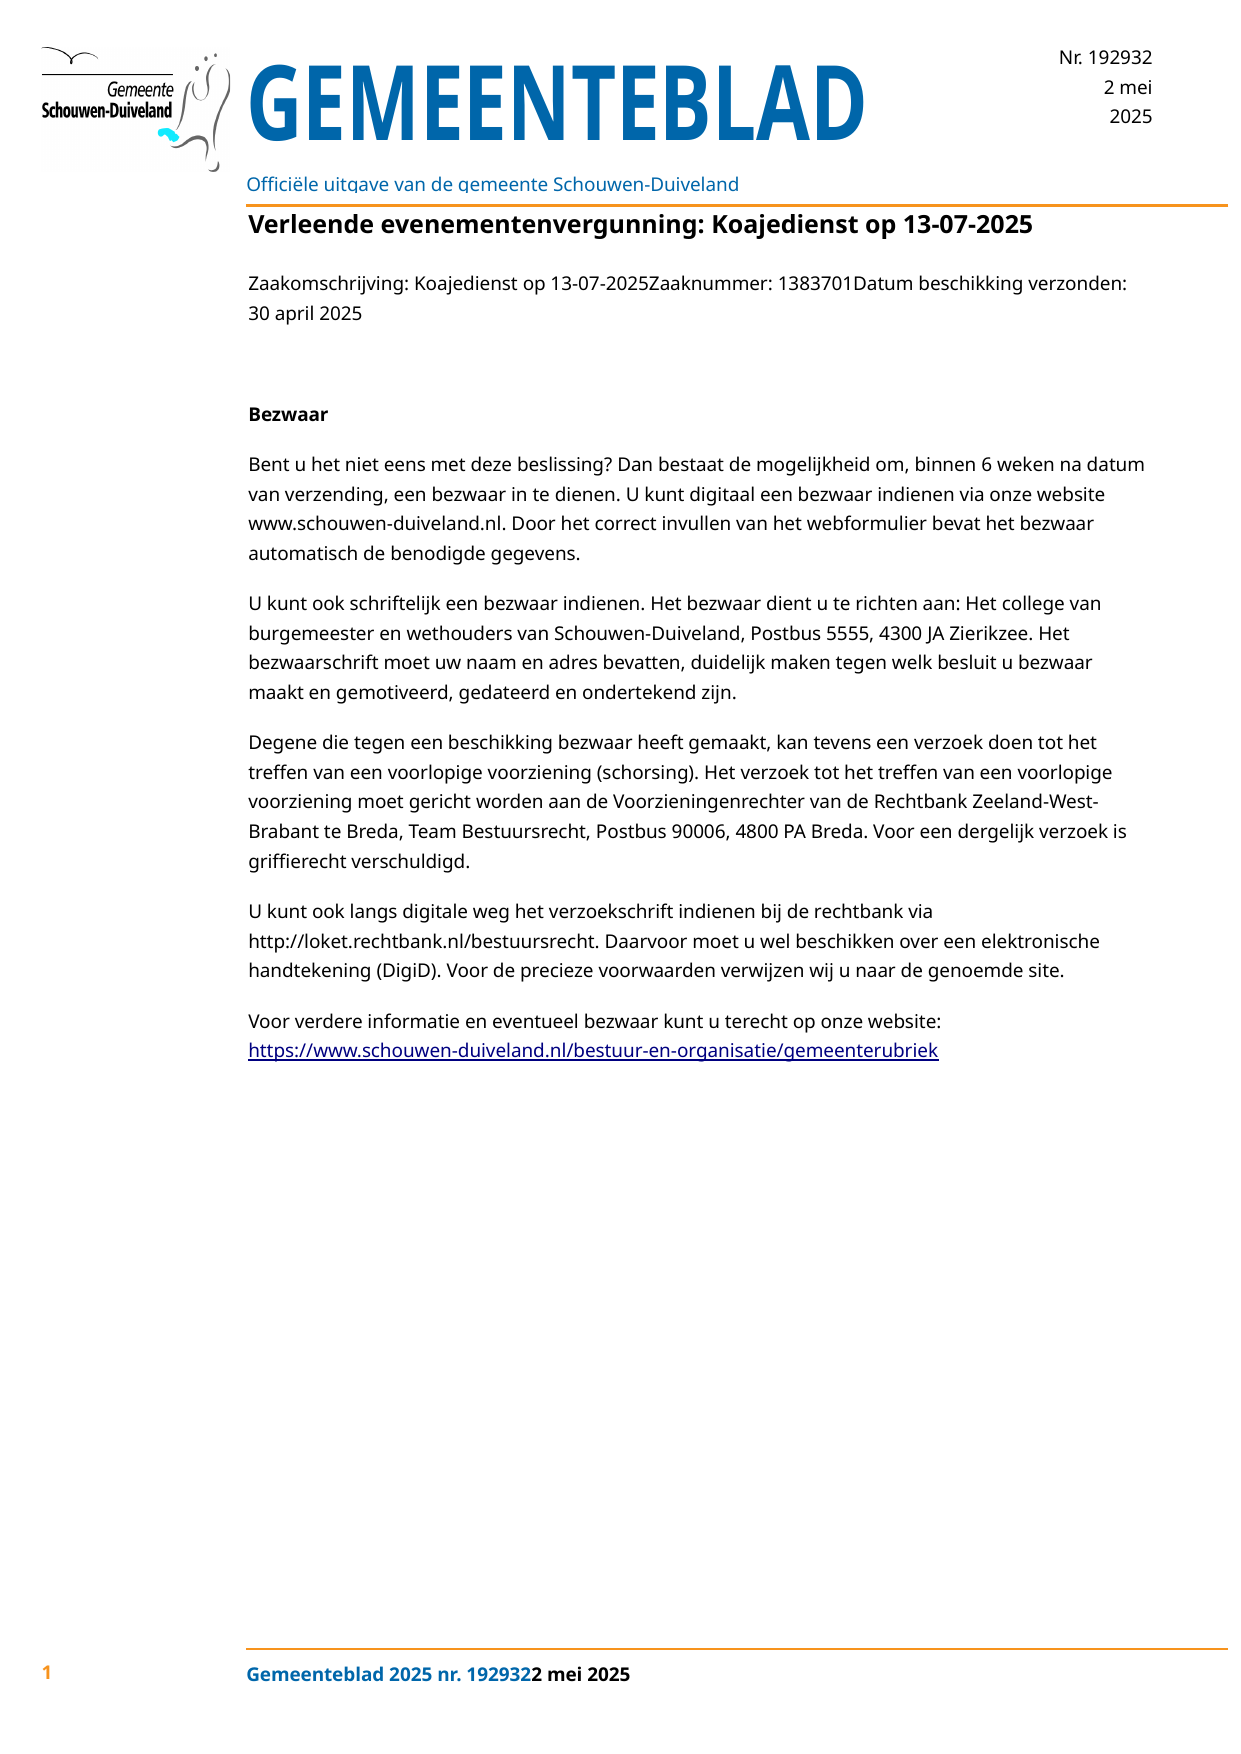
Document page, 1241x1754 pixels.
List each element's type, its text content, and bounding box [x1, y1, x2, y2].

picture [41, 47, 231, 172]
text Verleende evenementenvergunning: Koajedienst op 13-07-2025 [248, 207, 1152, 241]
text Voor verdere informatie en eventueel bezwaar kunt u terecht op onze website: https://www.schouwen-duiveland.nl/bestuur-en-organisatie/gemeenterubriek [248, 1008, 1152, 1063]
text Bent u het niet eens met deze beslissing? Dan bestaat de mogelijkheid om, binnen 6 weken na datum van verzending, een bezwaar in te dienen. U kunt digitaal een bezwaar indienen via onze website www.schouwen-duiveland.nl. Door het correct invullen van het webformulier bevat het bezwaar automatisch de benodigde gegevens. [248, 451, 1152, 566]
text U kunt ook schriftelijk een bezwaar indienen. Het bezwaar dient u te richten aan: Het college van burgemeester en wethouders van Schouwen-Duiveland, Postbus 5555, 4300 JA Zierikzee. Het bezwaarschrift moet uw naam en adres bevatten, duidelijk maken tegen welk besluit u bezwaar maakt en gemotiveerd, gedateerd en ondertekend zijn. [248, 590, 1152, 705]
text Bezwaar [248, 401, 1152, 426]
text Degene die tegen een beschikking bezwaar heeft gemaakt, kan tevens een verzoek doen tot het treffen van een voorlopige voorziening (schorsing). Het verzoek tot het treffen van een voorlopige voorziening moet gericht worden aan de Voorzieningenrechter van de Rechtbank Zeeland-West-Brabant te Breda, Team Bestuursrecht, Postbus 90006, 4800 PA Breda. Voor een dergelijk verzoek is griffierecht verschuldigd. [248, 729, 1152, 873]
text U kunt ook langs digitale weg het verzoekschrift indienen bij de rechtbank via http://loket.rechtbank.nl/bestuursrecht. Daarvoor moet u wel beschikken over een elektronische handtekening (DigiD). Voor de precieze voorwaarden verwijzen wij u naar de genoemde site. [248, 898, 1152, 983]
text Zaakomschrijving: Koajedienst op 13-07-2025Zaaknummer: 1383701Datum beschikking verzonden: 30 april 2025 [248, 270, 1152, 326]
